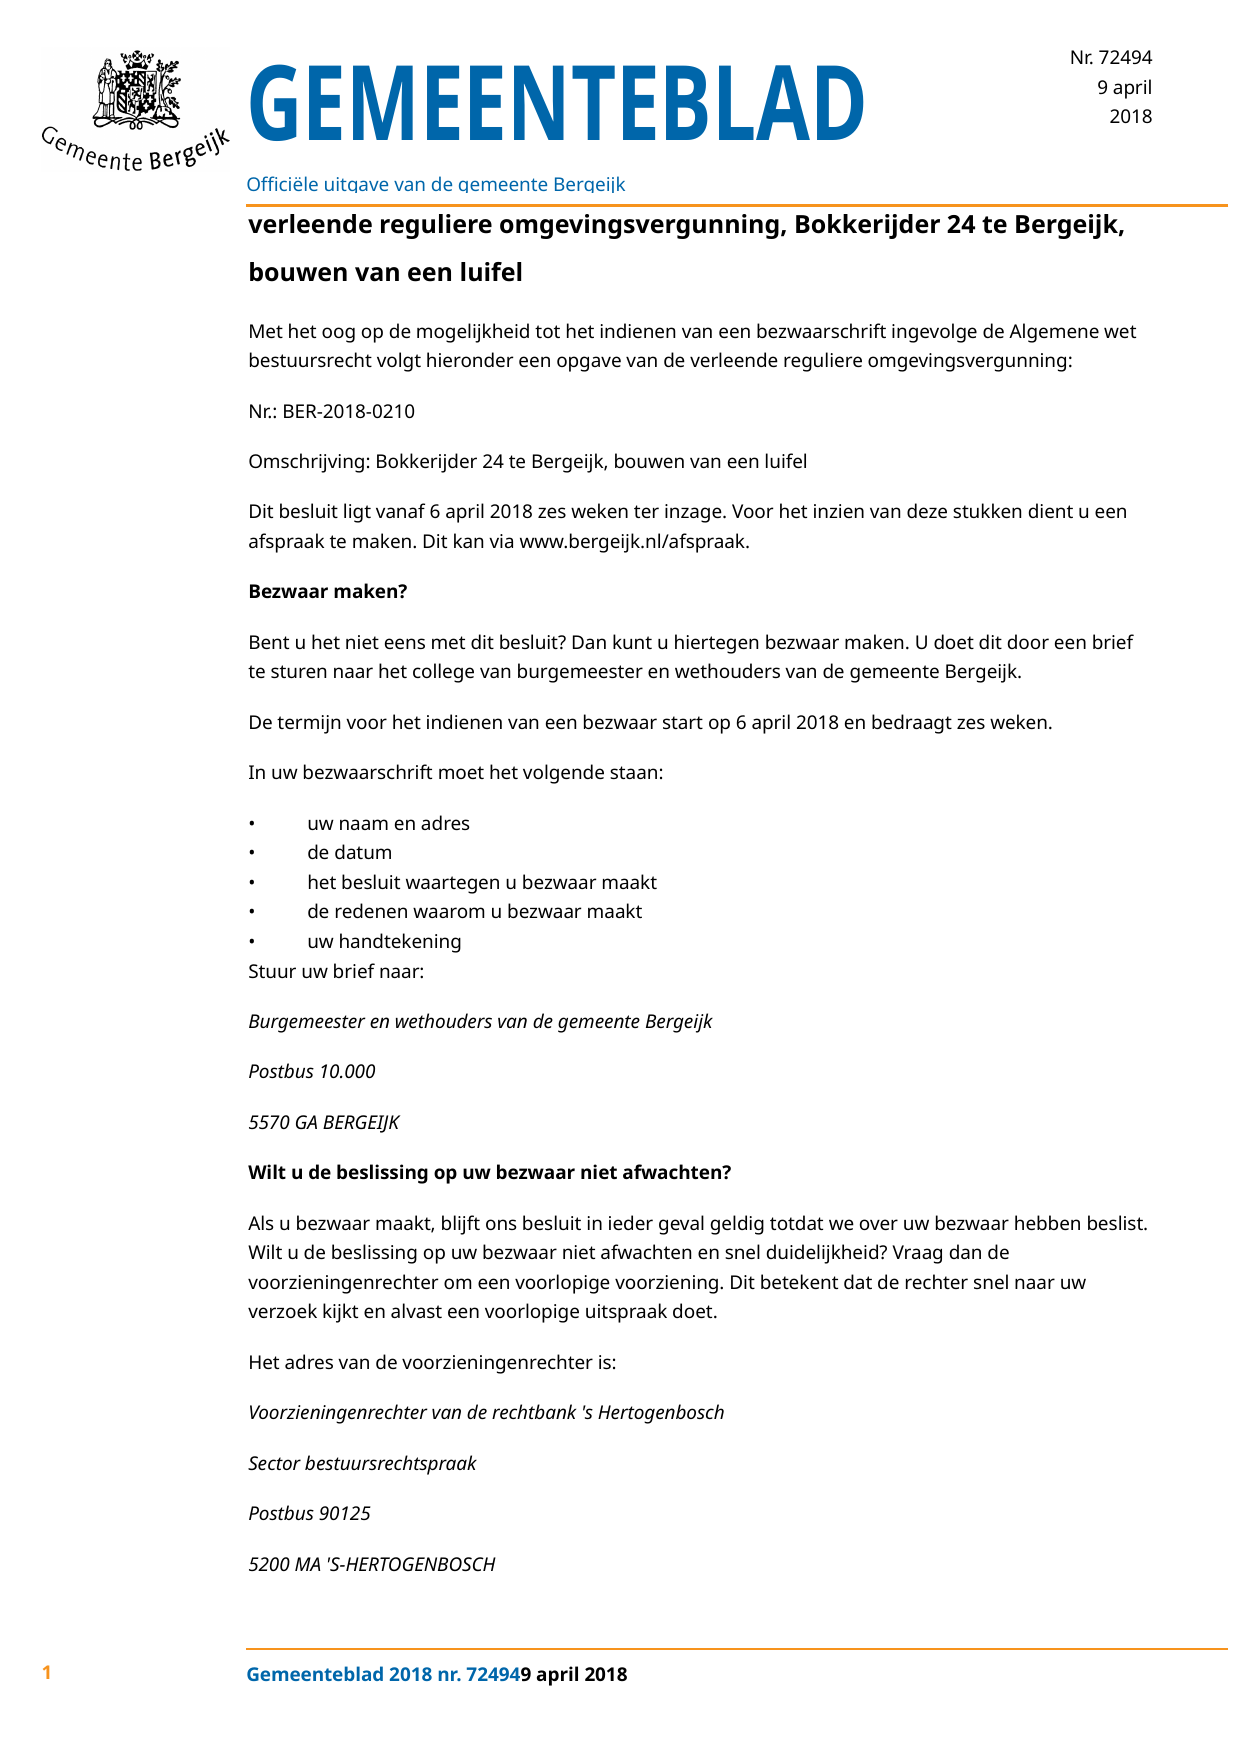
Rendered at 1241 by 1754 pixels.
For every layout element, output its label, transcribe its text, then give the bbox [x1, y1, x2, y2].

list de datum [248, 839, 1152, 865]
text Nr.: BER-2018-0210 [248, 398, 1152, 424]
list het besluit waartegen u bezwaar maakt [248, 869, 1152, 895]
text Stuur uw brief naar: [248, 958, 1152, 984]
text Postbus 10.000 [248, 1059, 1152, 1084]
text Het adres van de voorzieningenrechter is: [248, 1349, 1152, 1375]
text De termijn voor het indienen van een bezwaar start op 6 april 2018 en bedraagt zes weken. [248, 709, 1152, 735]
text Bent u het niet eens met dit besluit? Dan kunt u hiertegen bezwaar maken. U doet dit door een brief te sturen naar het college van burgemeester en wethouders van de gemeente Bergeijk. [248, 629, 1152, 684]
list uw handtekening [248, 928, 1152, 954]
text Dit besluit ligt vanaf 6 april 2018 zes weken ter inzage. Voor het inzien van deze stukken dient u een afspraak te maken. Dit kan via www.bergeijk.nl/afspraak. [248, 499, 1152, 554]
text In uw bezwaarschrift moet het volgende staan: [248, 759, 1152, 785]
text Sector bestuursrechtspraak [248, 1450, 1152, 1476]
text Als u bezwaar maakt, blijft ons besluit in ieder geval geldig totdat we over uw bezwaar hebben beslist. Wilt u de beslissing op uw bezwaar niet afwachten en snel duidelijkheid? Vraag dan de voorzieningenrechter om een voorlopige voorziening. Dit betekent dat de rechter snel naar uw verzoek kijkt en alvast een voorlopige uitspraak doet. [248, 1210, 1152, 1324]
text Met het oog op de mogelijkheid tot het indienen van een bezwaarschrift ingevolge de Algemene wet bestuursrecht volgt hieronder een opgave van de verleende reguliere omgevingsvergunning: [248, 318, 1152, 373]
text verleende reguliere omgevingsvergunning, Bokkerijder 24 te Bergeijk, bouwen van een luifel [248, 207, 1152, 288]
text 5200 MA 'S-HERTOGENBOSCH [248, 1551, 1152, 1577]
list uw naam en adres [248, 810, 1152, 836]
text 5570 GA BERGEIJK [248, 1109, 1152, 1135]
text Bezwaar maken? [248, 579, 1152, 604]
list de redenen waarom u bezwaar maakt [248, 899, 1152, 924]
text Wilt u de beslissing op uw bezwaar niet afwachten? [248, 1159, 1152, 1185]
text Burgemeester en wethouders van de gemeente Bergeijk [248, 1008, 1152, 1034]
text Postbus 90125 [248, 1500, 1152, 1526]
text Omschrijving: Bokkerijder 24 te Bergeijk, bouwen van een luifel [248, 448, 1152, 474]
text Voorzieningenrechter van de rechtbank 's Hertogenbosch [248, 1399, 1152, 1425]
picture [41, 47, 231, 172]
